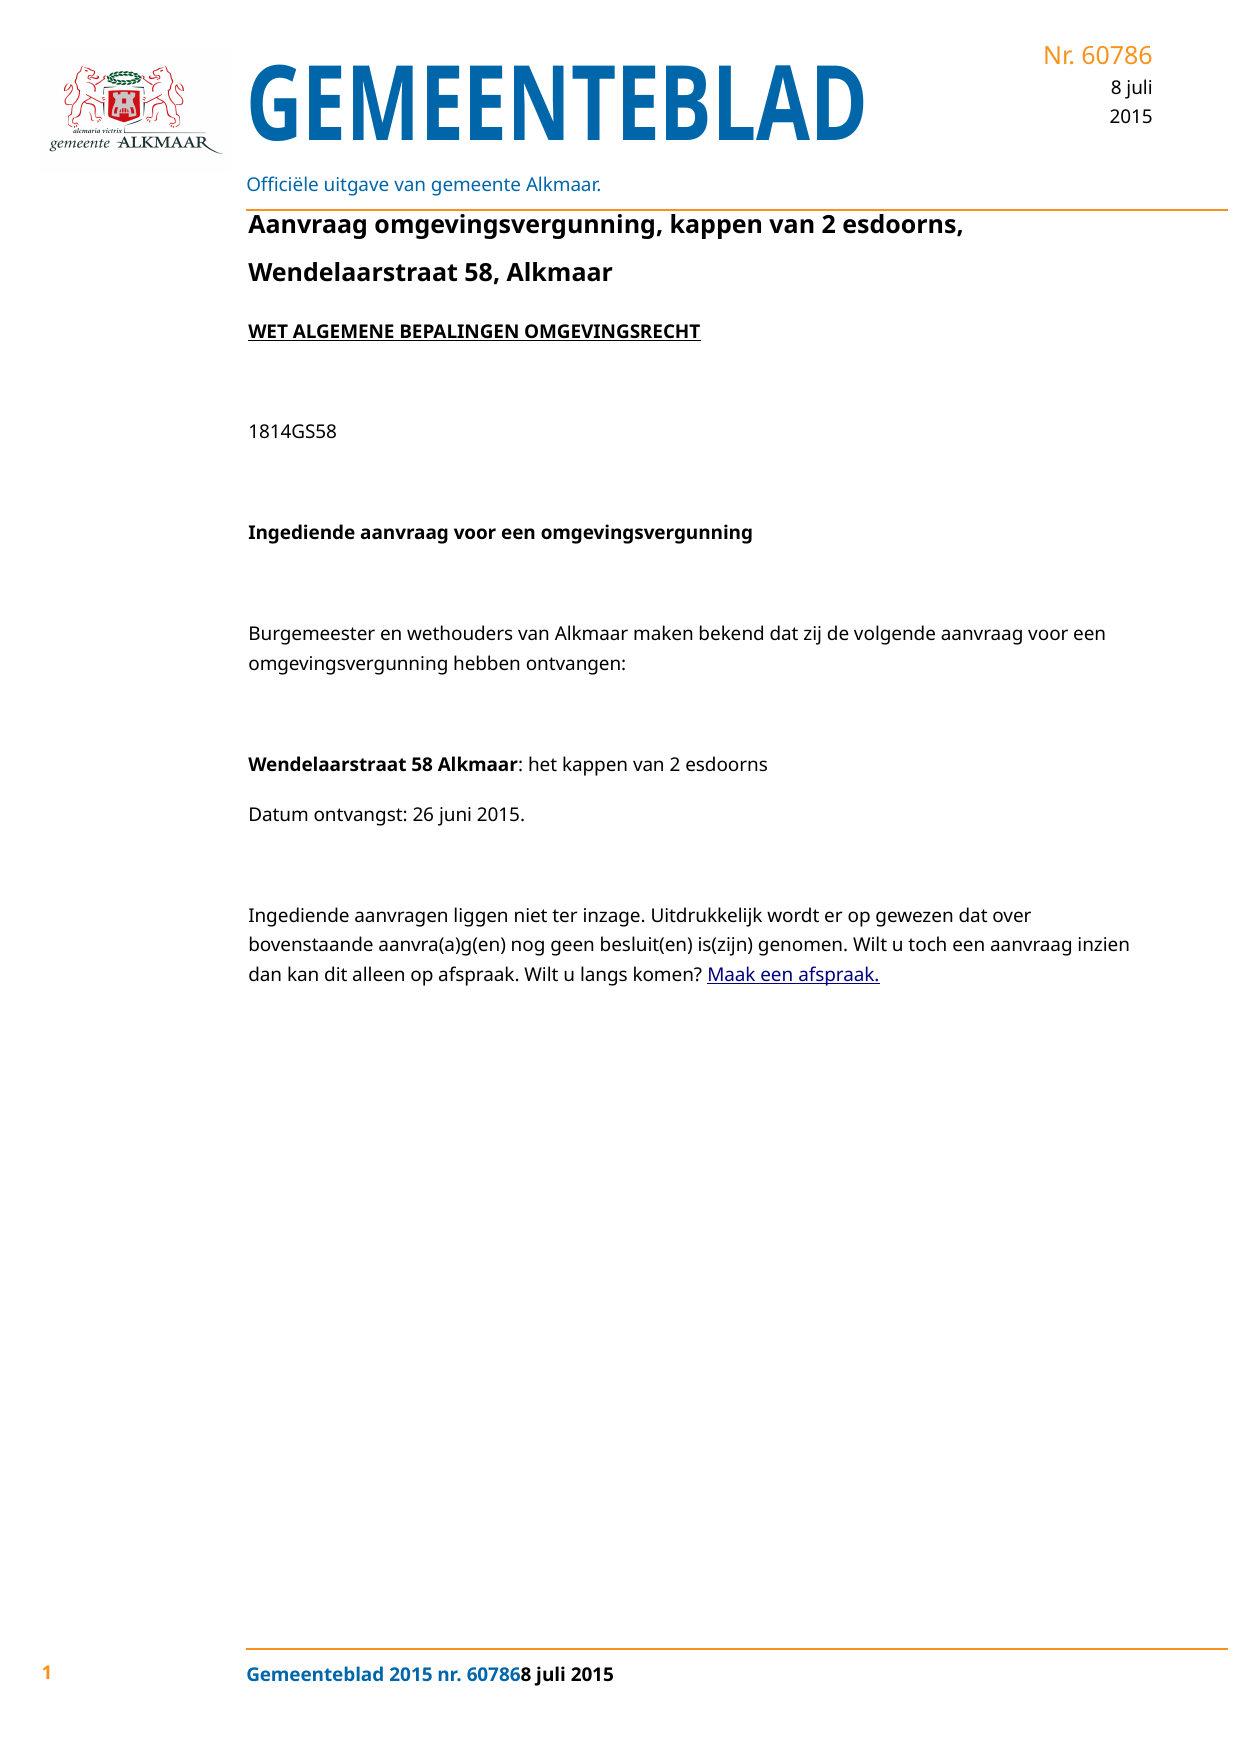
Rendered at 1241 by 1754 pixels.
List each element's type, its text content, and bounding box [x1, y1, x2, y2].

text 1814GS58 [248, 419, 1152, 444]
text Aanvraag omgevingsvergunning, kappen van 2 esdoorns, Wendelaarstraat 58, Alkmaar [248, 211, 1152, 288]
text Ingediende aanvragen liggen niet ter inzage. Uitdrukkelijk wordt er op gewezen dat over bovenstaande aanvra(a)g(en) nog geen besluit(en) is(zijn) genomen. Wilt u toch een aanvraag inzien dan kan dit alleen op afspraak. Wilt u langs komen? Maak een afspraak. [248, 902, 1152, 987]
text Ingediende aanvraag voor een omgevingsvergunning [248, 519, 1152, 545]
text Datum ontvangst: 26 juni 2015. [248, 801, 1152, 827]
text WET ALGEMENE BEPALINGEN OMGEVINGSRECHT [248, 318, 1152, 344]
text Burgemeester en wethouders van Alkmaar maken bekend dat zij de volgende aanvraag voor een omgevingsvergunning hebben ontvangen: [248, 620, 1152, 676]
picture [41, 47, 231, 172]
text Wendelaarstraat 58 Alkmaar: het kappen van 2 esdoorns [248, 751, 1152, 777]
